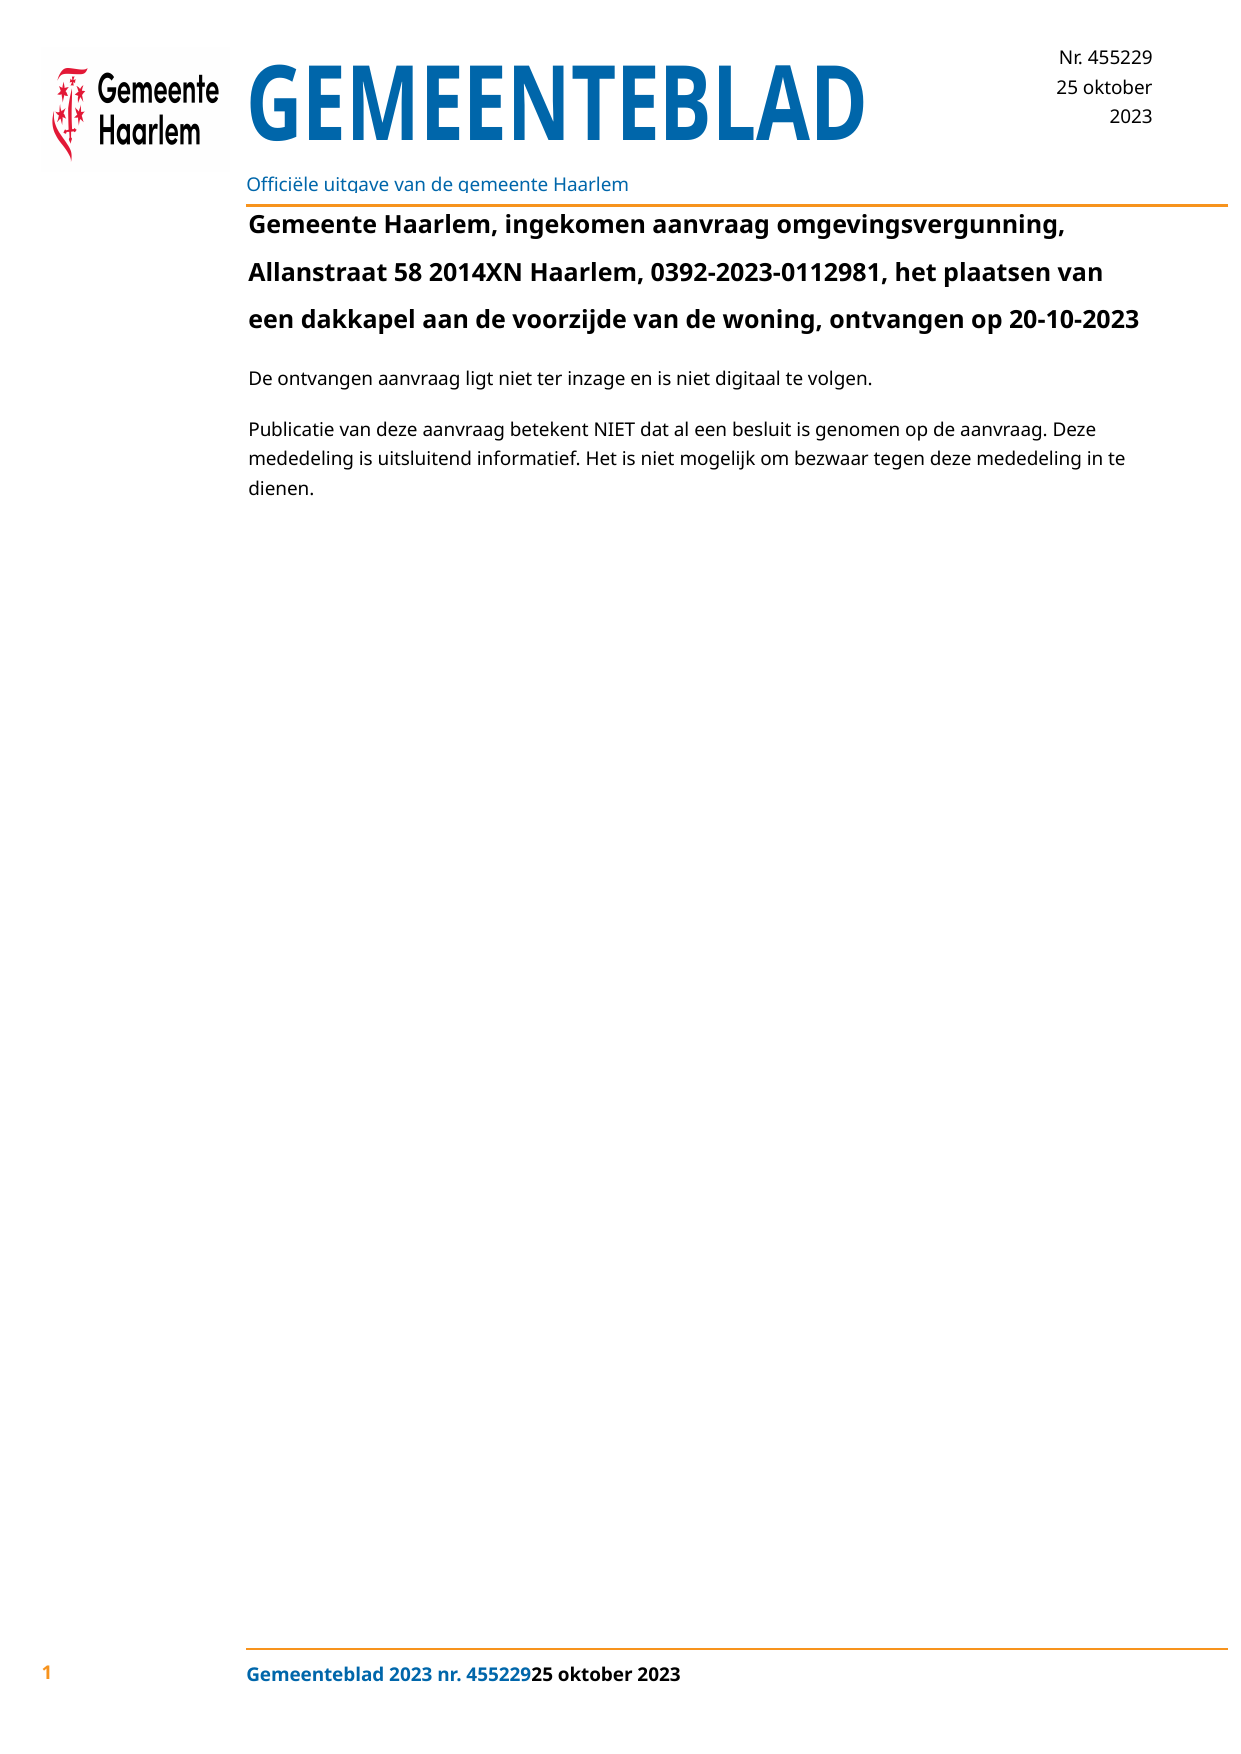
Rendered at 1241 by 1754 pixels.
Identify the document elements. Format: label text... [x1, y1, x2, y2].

text De ontvangen aanvraag ligt niet ter inzage en is niet digitaal te volgen. [248, 366, 1152, 391]
text Gemeente Haarlem, ingekomen aanvraag omgevingsvergunning, Allanstraat 58 2014XN Haarlem, 0392-2023-0112981, het plaatsen van een dakkapel aan de voorzijde van de woning, ontvangen op 20-10-2023 [248, 207, 1152, 336]
picture [41, 47, 231, 172]
text Publicatie van deze aanvraag betekent NIET dat al een besluit is genomen op de aanvraag. Deze mededeling is uitsluitend informatief. Het is niet mogelijk om bezwaar tegen deze mededeling in te dienen. [248, 416, 1152, 501]
